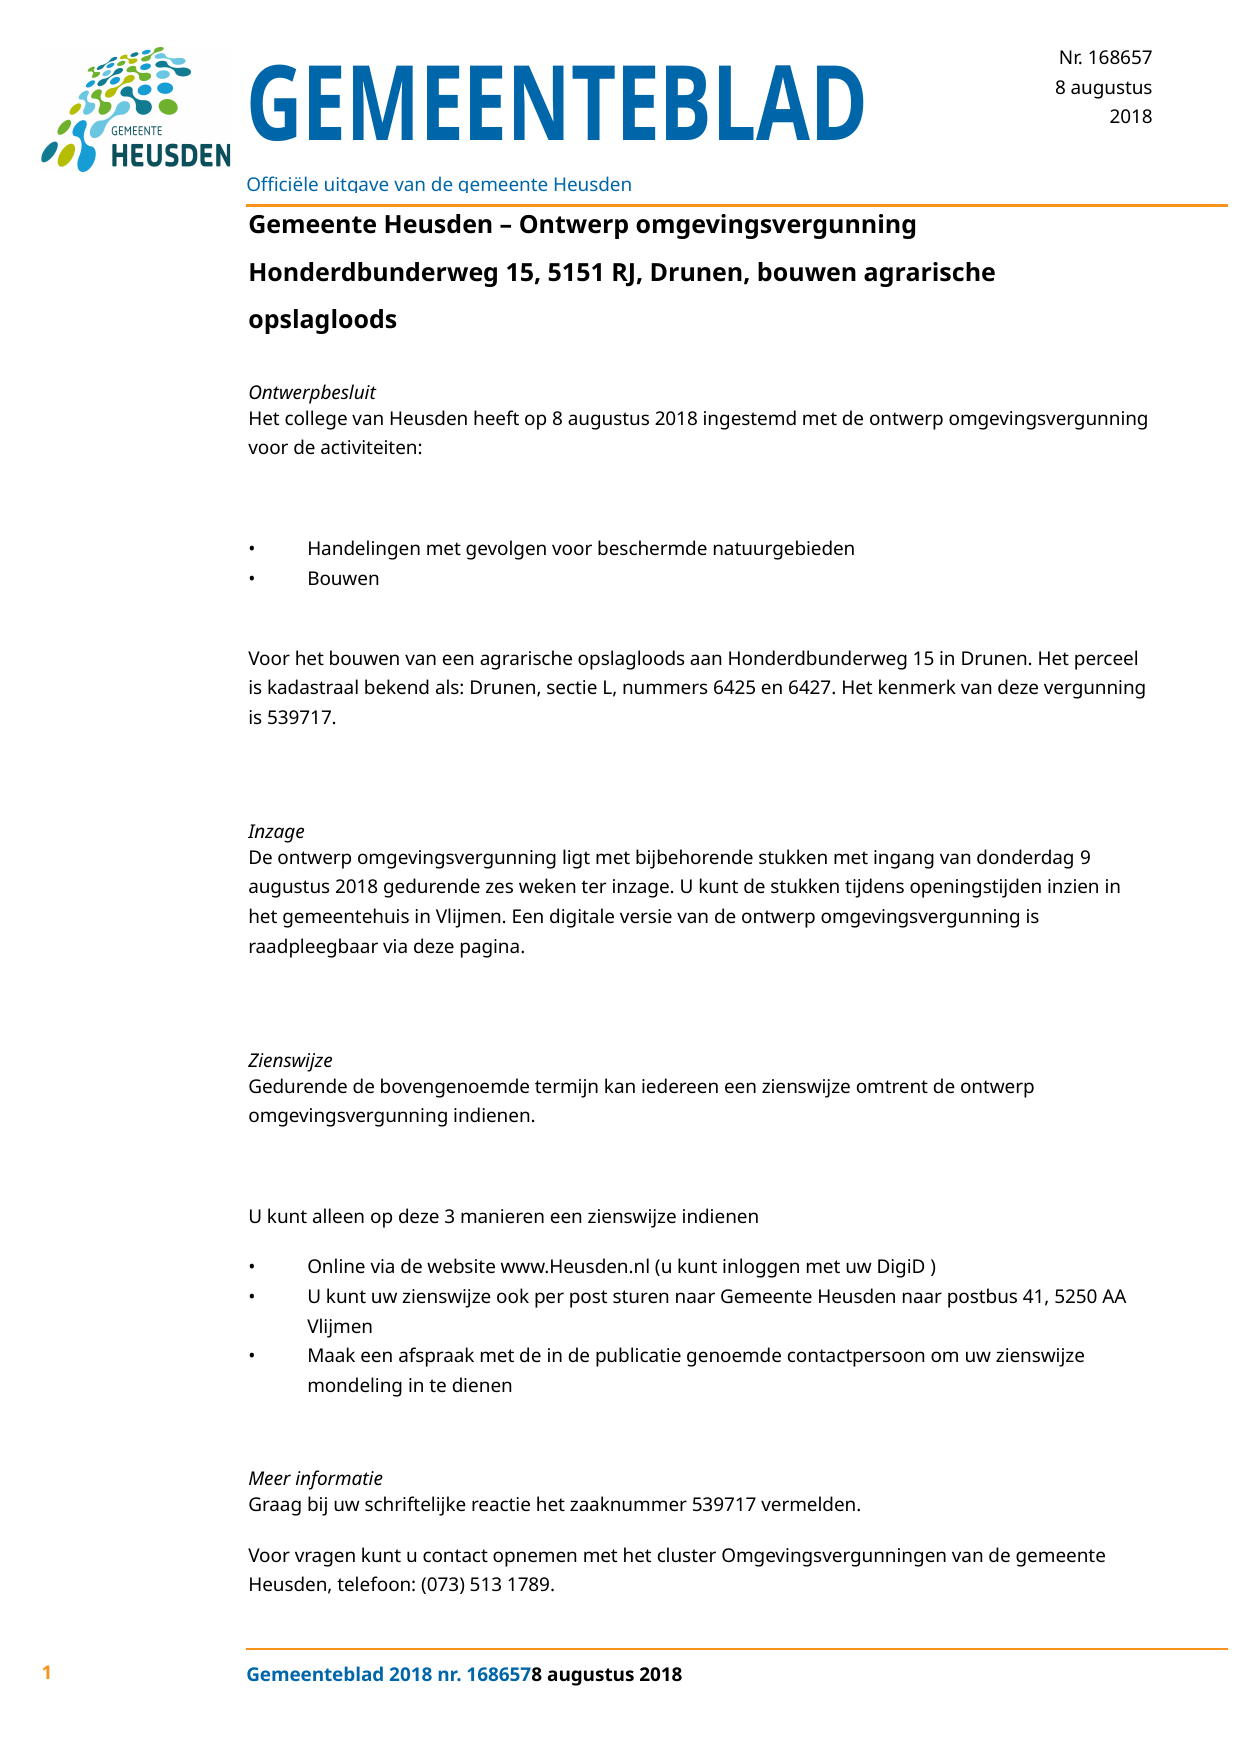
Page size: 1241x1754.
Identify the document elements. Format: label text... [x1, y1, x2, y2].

text U kunt alleen op deze 3 manieren een zienswijze indienen [248, 1203, 1152, 1229]
text Gemeente Heusden – Ontwerp omgevingsvergunning Honderdbunderweg 15, 5151 RJ, Drunen, bouwen agrarische opslagloods [248, 207, 1152, 336]
picture [41, 47, 231, 172]
list Handelingen met gevolgen voor beschermde natuurgebieden [248, 535, 1152, 561]
text Graag bij uw schriftelijke reactie het zaaknummer 539717 vermelden. [248, 1491, 1152, 1517]
text Meer informatie [248, 1466, 1152, 1491]
list Online via de website www.Heusden.nl (u kunt inloggen met uw DigiD ) [248, 1254, 1152, 1279]
text Voor vragen kunt u contact opnemen met het cluster Omgevingsvergunningen van de gemeente Heusden, telefoon: (073) 513 1789. [248, 1542, 1152, 1597]
text Inzage [248, 818, 1152, 844]
text Het college van Heusden heeft op 8 augustus 2018 ingestemd met de ontwerp omgevingsvergunning voor de activiteiten: [248, 405, 1152, 460]
text De ontwerp omgevingsvergunning ligt met bijbehorende stukken met ingang van donderdag 9 augustus 2018 gedurende zes weken ter inzage. U kunt de stukken tijdens openingstijden inzien in het gemeentehuis in Vlijmen. Een digitale versie van de ontwerp omgevingsvergunning is raadpleegbaar via deze pagina. [248, 844, 1152, 958]
text Ontwerpbesluit [248, 379, 1152, 405]
text Zienswijze [248, 1047, 1152, 1073]
text Gedurende de bovengenoemde termijn kan iedereen een zienswijze omtrent de ontwerp omgevingsvergunning indienen. [248, 1073, 1152, 1128]
list Maak een afspraak met de in de publicatie genoemde contactpersoon om uw zienswijze mondeling in te dienen [248, 1342, 1152, 1398]
list Bouwen [248, 565, 1152, 591]
list U kunt uw zienswijze ook per post sturen naar Gemeente Heusden naar postbus 41, 5250 AA Vlijmen [248, 1283, 1152, 1339]
text Voor het bouwen van een agrarische opslagloods aan Honderdbunderweg 15 in Drunen. Het perceel is kadastraal bekend als: Drunen, sectie L, nummers 6425 en 6427. Het kenmerk van deze vergunning is 539717. [248, 645, 1152, 730]
